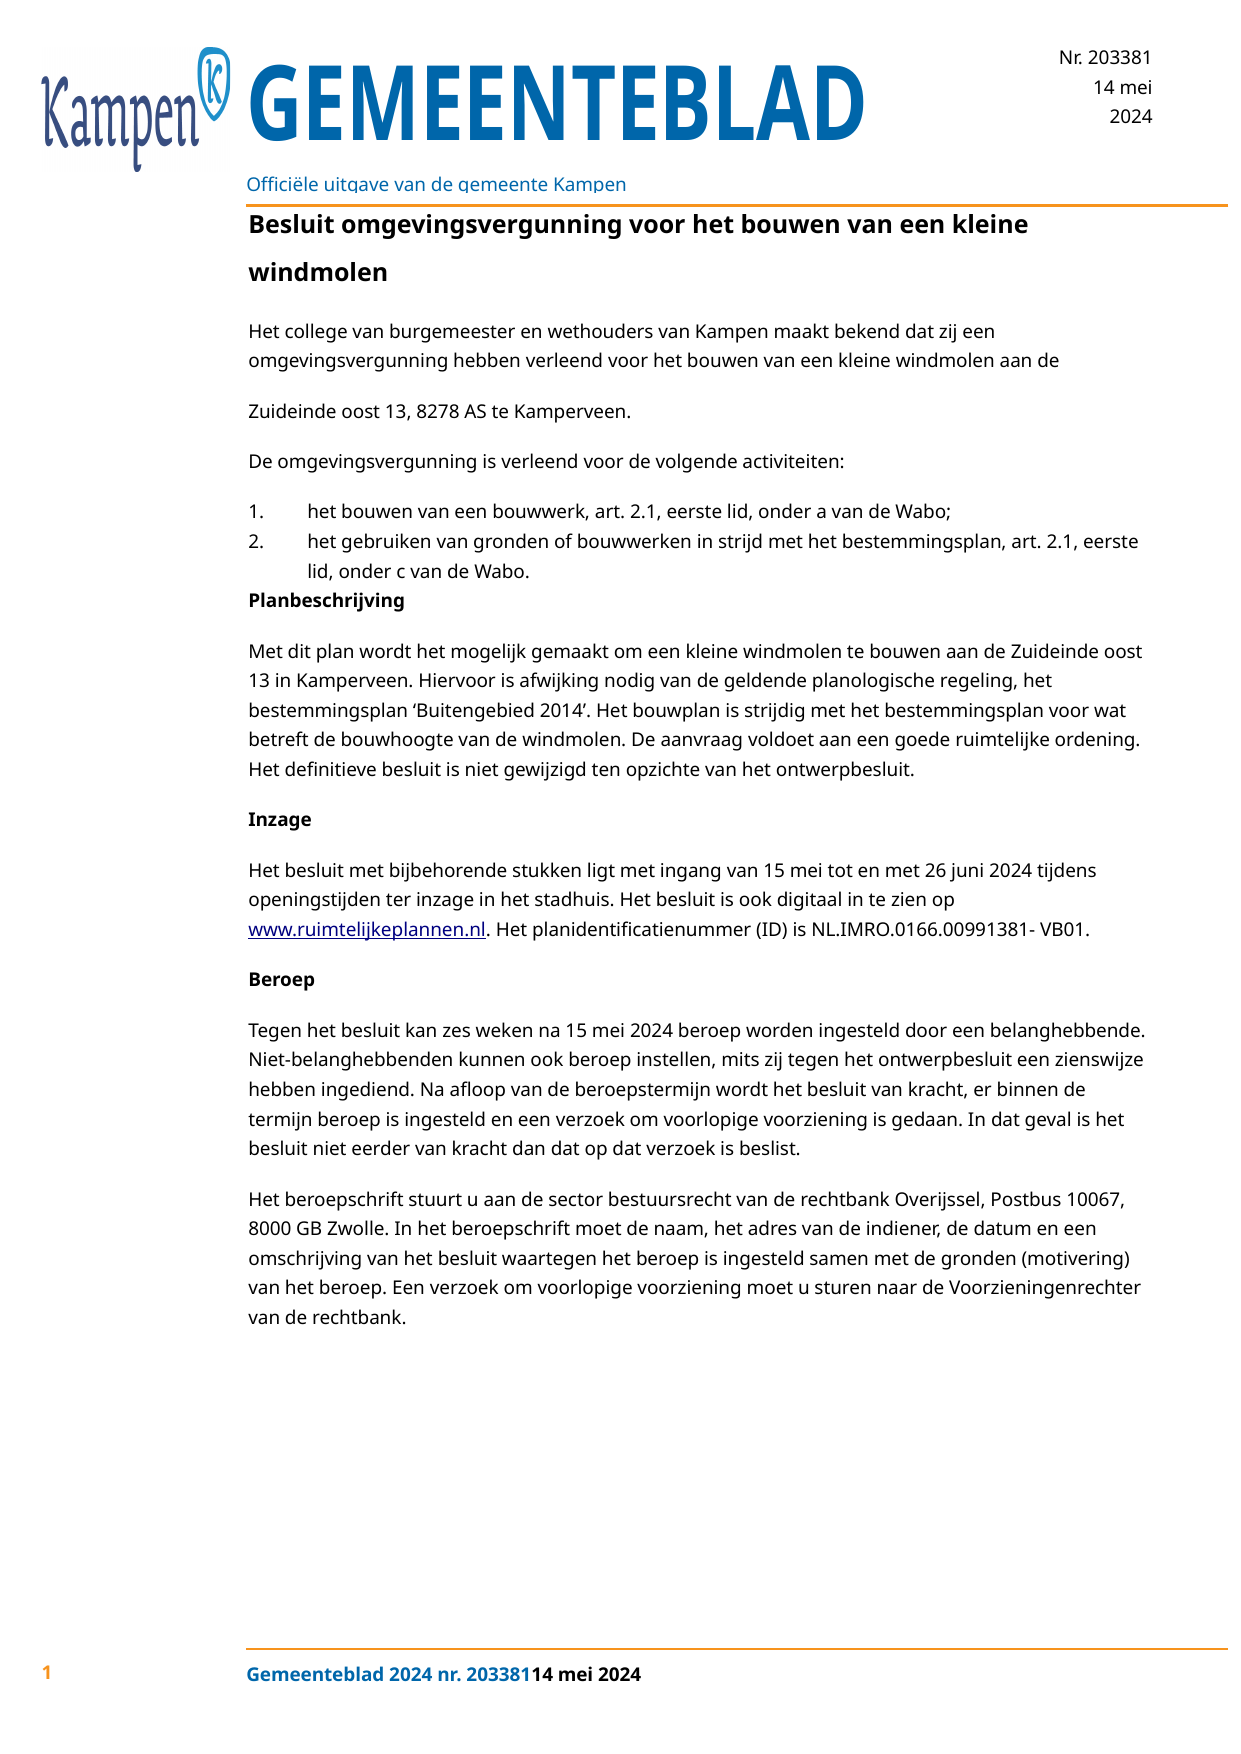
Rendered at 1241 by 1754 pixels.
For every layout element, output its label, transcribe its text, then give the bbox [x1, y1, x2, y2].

text De omgevingsvergunning is verleend voor de volgende activiteiten: [248, 448, 1152, 474]
text Het college van burgemeester en wethouders van Kampen maakt bekend dat zij een omgevingsvergunning hebben verleend voor het bouwen van een kleine windmolen aan de [248, 318, 1152, 373]
list het bouwen van een bouwwerk, art. 2.1, eerste lid, onder a van de Wabo; [248, 499, 1152, 524]
text Met dit plan wordt het mogelijk gemaakt om een kleine windmolen te bouwen aan de Zuideinde oost 13 in Kamperveen. Hiervoor is afwijking nodig van de geldende planologische regeling, het bestemmingsplan ‘Buitengebied 2014’. Het bouwplan is strijdig met het bestemmingsplan voor wat betreft de bouwhoogte van de windmolen. De aanvraag voldoet aan een goede ruimtelijke ordening. Het definitieve besluit is niet gewijzigd ten opzichte van het ontwerpbesluit. [248, 638, 1152, 782]
text Inzage [248, 807, 1152, 832]
text Beroep [248, 967, 1152, 992]
text Zuideinde oost 13, 8278 AS te Kamperveen. [248, 398, 1152, 424]
list het gebruiken van gronden of bouwwerken in strijd met het bestemmingsplan, art. 2.1, eerste lid, onder c van de Wabo. [248, 528, 1152, 584]
text Besluit omgevingsvergunning voor het bouwen van een kleine windmolen [248, 207, 1152, 288]
text Planbeschrijving [248, 587, 1152, 613]
text Het beroepschrift stuurt u aan de sector bestuursrecht van de rechtbank Overijssel, Postbus 10067, 8000 GB Zwolle. In het beroepschrift moet de naam, het adres van de indiener, de datum en een omschrijving van het besluit waartegen het beroep is ingesteld samen met de gronden (motivering) van het beroep. Een verzoek om voorlopige voorziening moet u sturen naar de Voorzieningenrechter van de rechtbank. [248, 1186, 1152, 1330]
picture [41, 47, 231, 172]
text Het besluit met bijbehorende stukken ligt met ingang van 15 mei tot en met 26 juni 2024 tijdens openingstijden ter inzage in het stadhuis. Het besluit is ook digitaal in te zien op www.ruimtelijkeplannen.nl. Het planidentificatienummer (ID) is NL.IMRO.0166.00991381- VB01. [248, 857, 1152, 942]
text Tegen het besluit kan zes weken na 15 mei 2024 beroep worden ingesteld door een belanghebbende. Niet-belanghebbenden kunnen ook beroep instellen, mits zij tegen het ontwerpbesluit een zienswijze hebben ingediend. Na afloop van de beroepstermijn wordt het besluit van kracht, er binnen de termijn beroep is ingesteld en een verzoek om voorlopige voorziening is gedaan. In dat geval is het besluit niet eerder van kracht dan dat op dat verzoek is beslist. [248, 1017, 1152, 1161]
